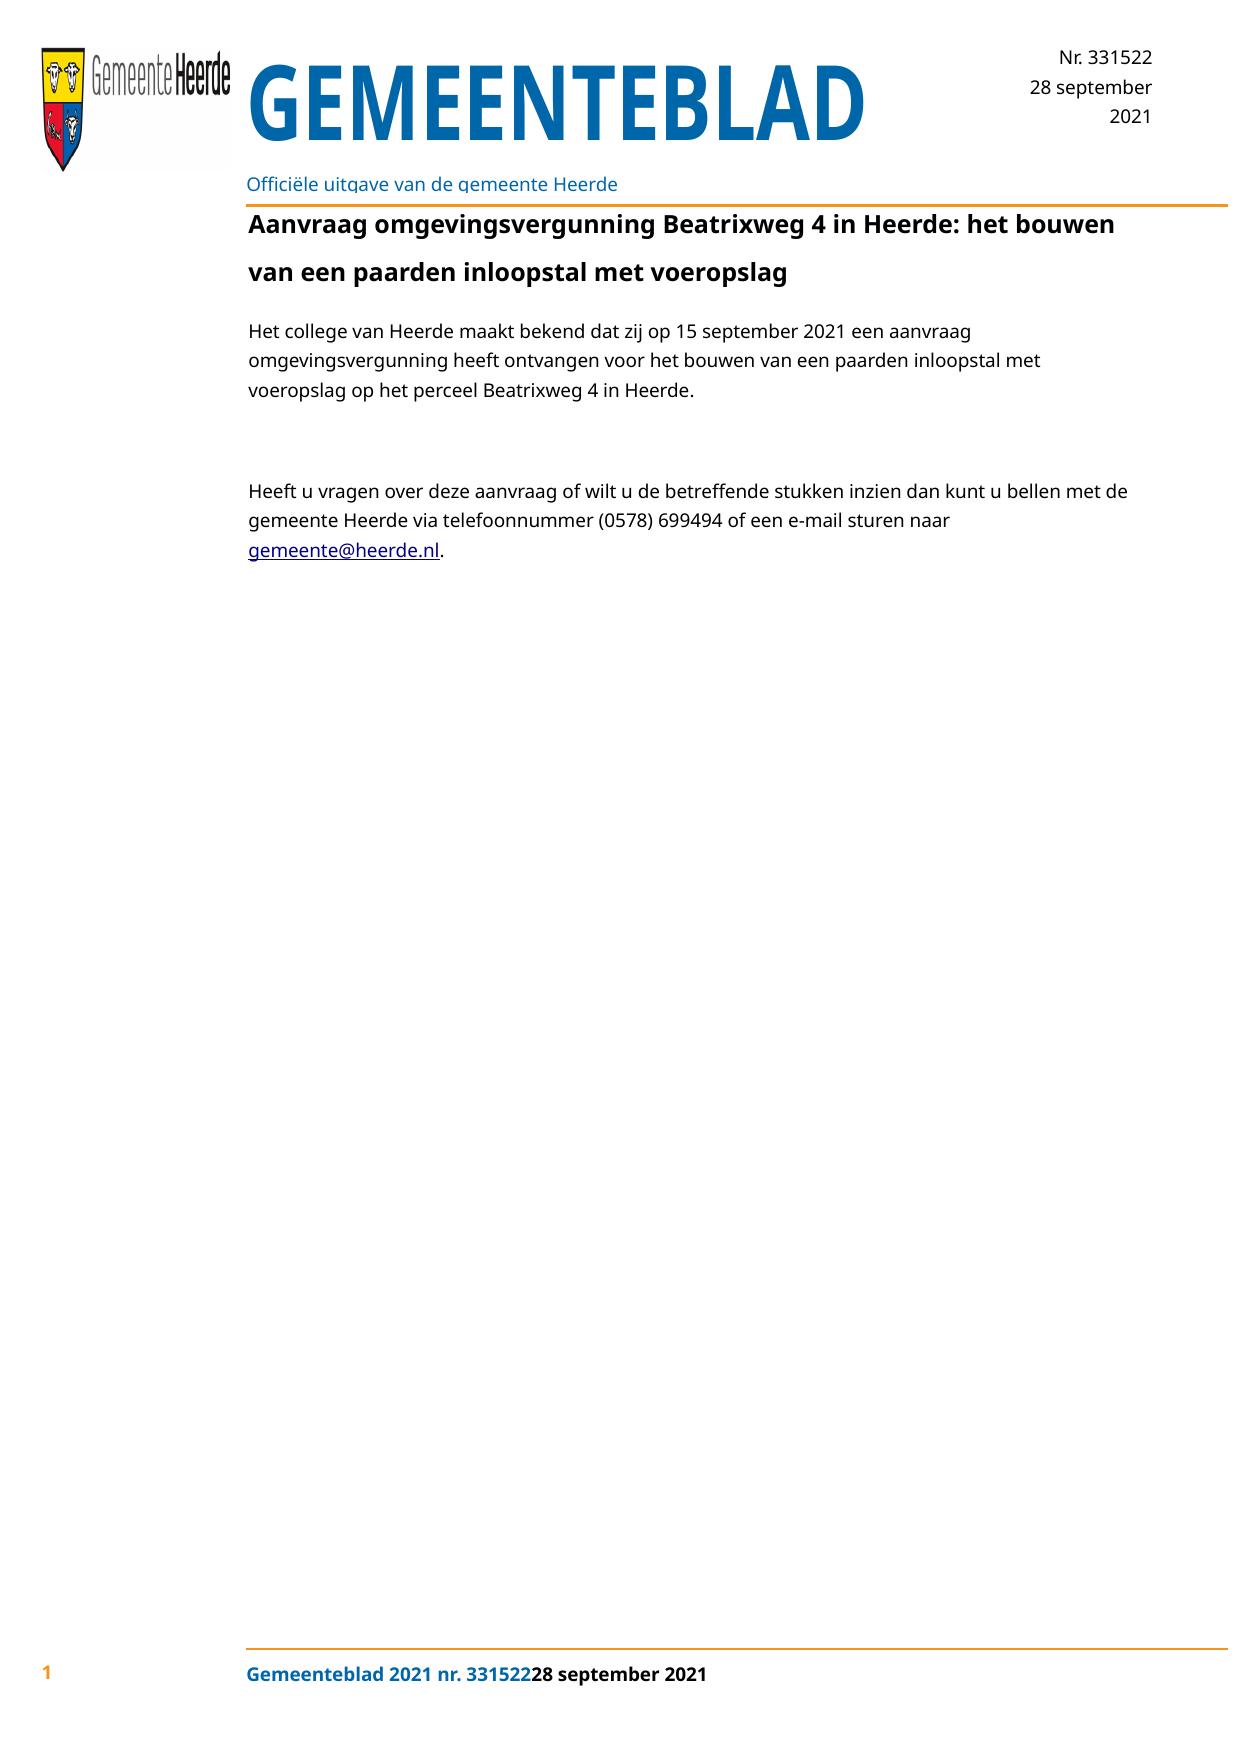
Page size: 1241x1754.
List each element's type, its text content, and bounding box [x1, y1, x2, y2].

text Heeft u vragen over deze aanvraag of wilt u de betreffende stukken inzien dan kunt u bellen met de gemeente Heerde via telefoonnummer (0578) 699494 of een e-mail sturen naar gemeente@heerde.nl. [248, 478, 1152, 563]
text Het college van Heerde maakt bekend dat zij op 15 september 2021 een aanvraag omgevingsvergunning heeft ontvangen voor het bouwen van een paarden inloopstal met voeropslag op het perceel Beatrixweg 4 in Heerde. [248, 318, 1152, 403]
text Aanvraag omgevingsvergunning Beatrixweg 4 in Heerde: het bouwen van een paarden inloopstal met voeropslag [248, 207, 1152, 288]
picture [41, 47, 231, 172]
